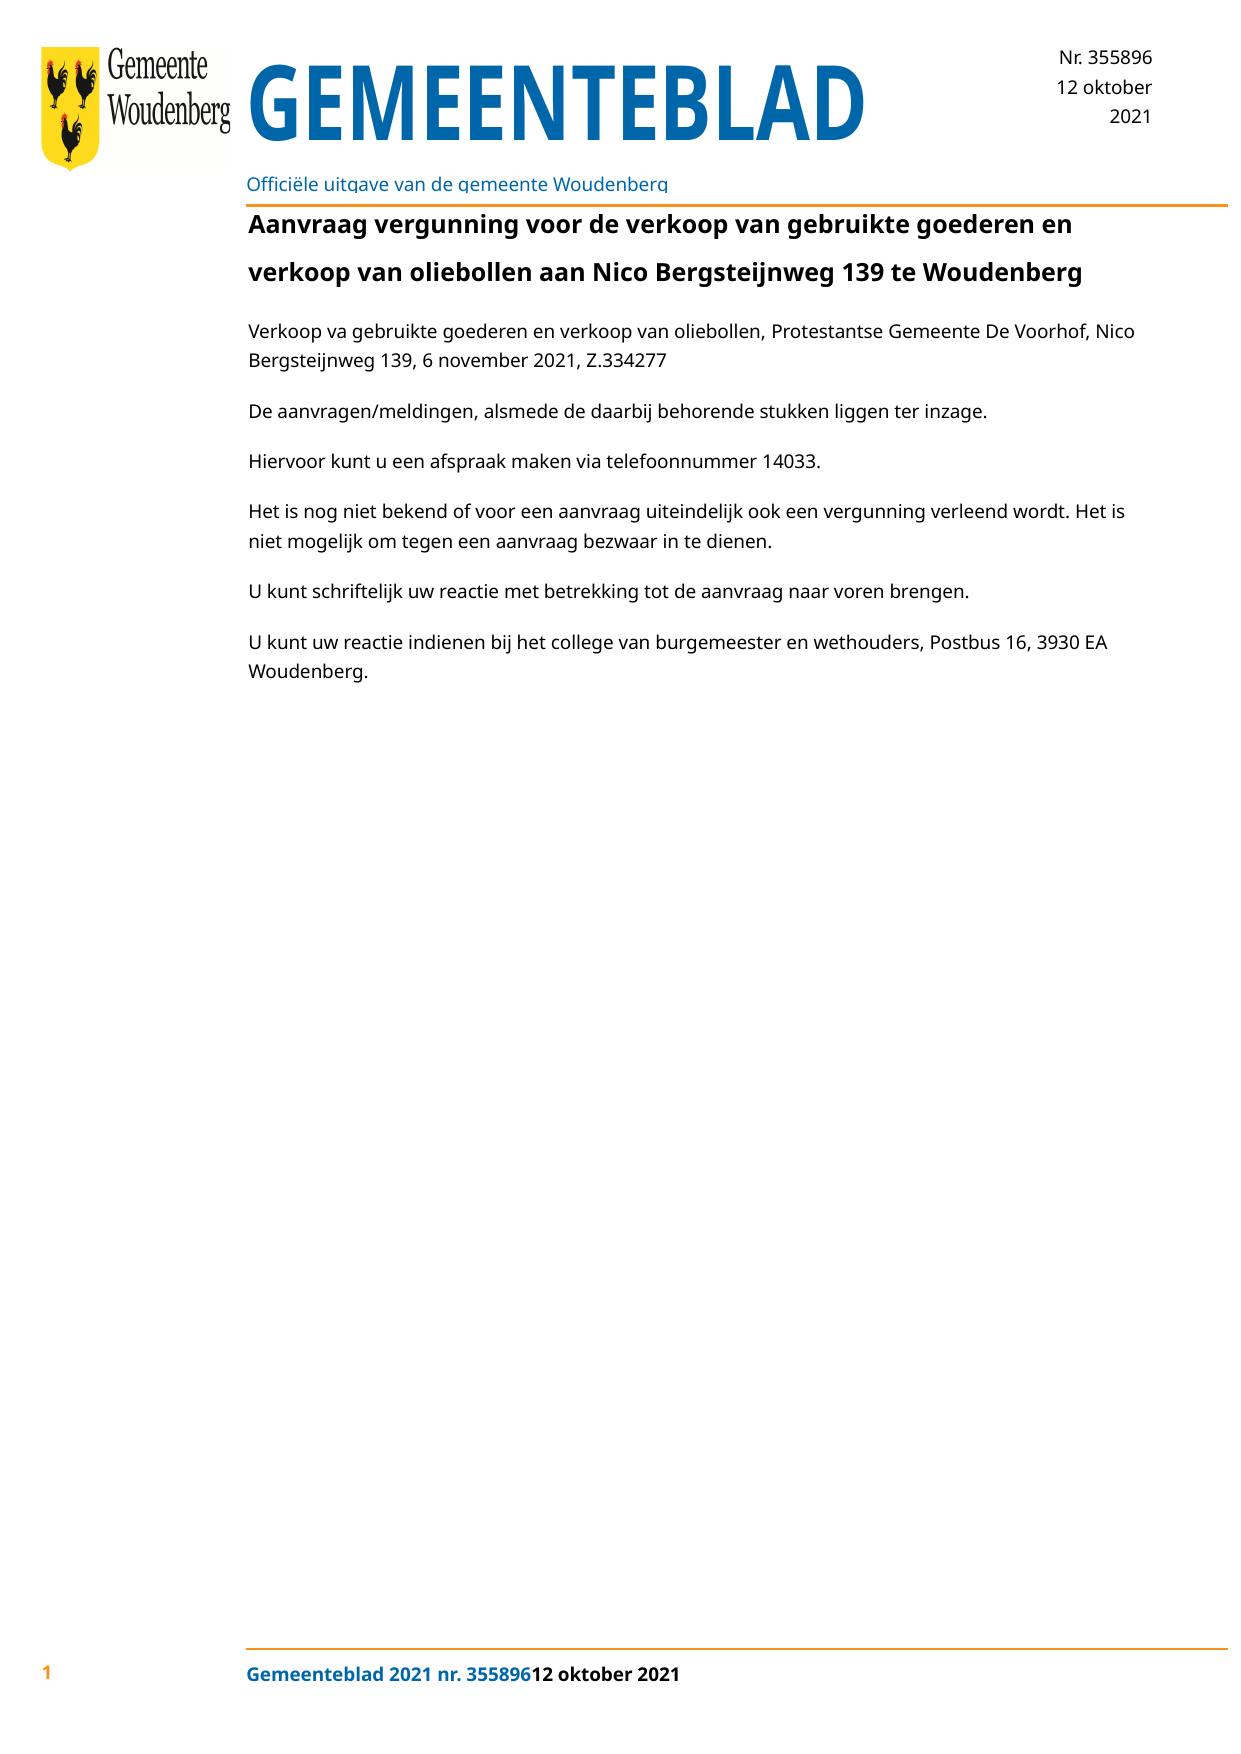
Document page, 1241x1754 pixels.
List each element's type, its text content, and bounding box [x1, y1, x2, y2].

text Verkoop va gebruikte goederen en verkoop van oliebollen, Protestantse Gemeente De Voorhof, Nico Bergsteijnweg 139, 6 november 2021, Z.334277 [248, 318, 1152, 373]
text Hiervoor kunt u een afspraak maken via telefoonnummer 14033. [248, 448, 1152, 474]
text Het is nog niet bekend of voor een aanvraag uiteindelijk ook een vergunning verleend wordt. Het is niet mogelijk om tegen een aanvraag bezwaar in te dienen. [248, 499, 1152, 554]
picture [41, 47, 231, 172]
text De aanvragen/meldingen, alsmede de daarbij behorende stukken liggen ter inzage. [248, 398, 1152, 424]
text U kunt schriftelijk uw reactie met betrekking tot de aanvraag naar voren brengen. [248, 579, 1152, 604]
text Aanvraag vergunning voor de verkoop van gebruikte goederen en verkoop van oliebollen aan Nico Bergsteijnweg 139 te Woudenberg [248, 207, 1152, 288]
text U kunt uw reactie indienen bij het college van burgemeester en wethouders, Postbus 16, 3930 EA Woudenberg. [248, 629, 1152, 684]
